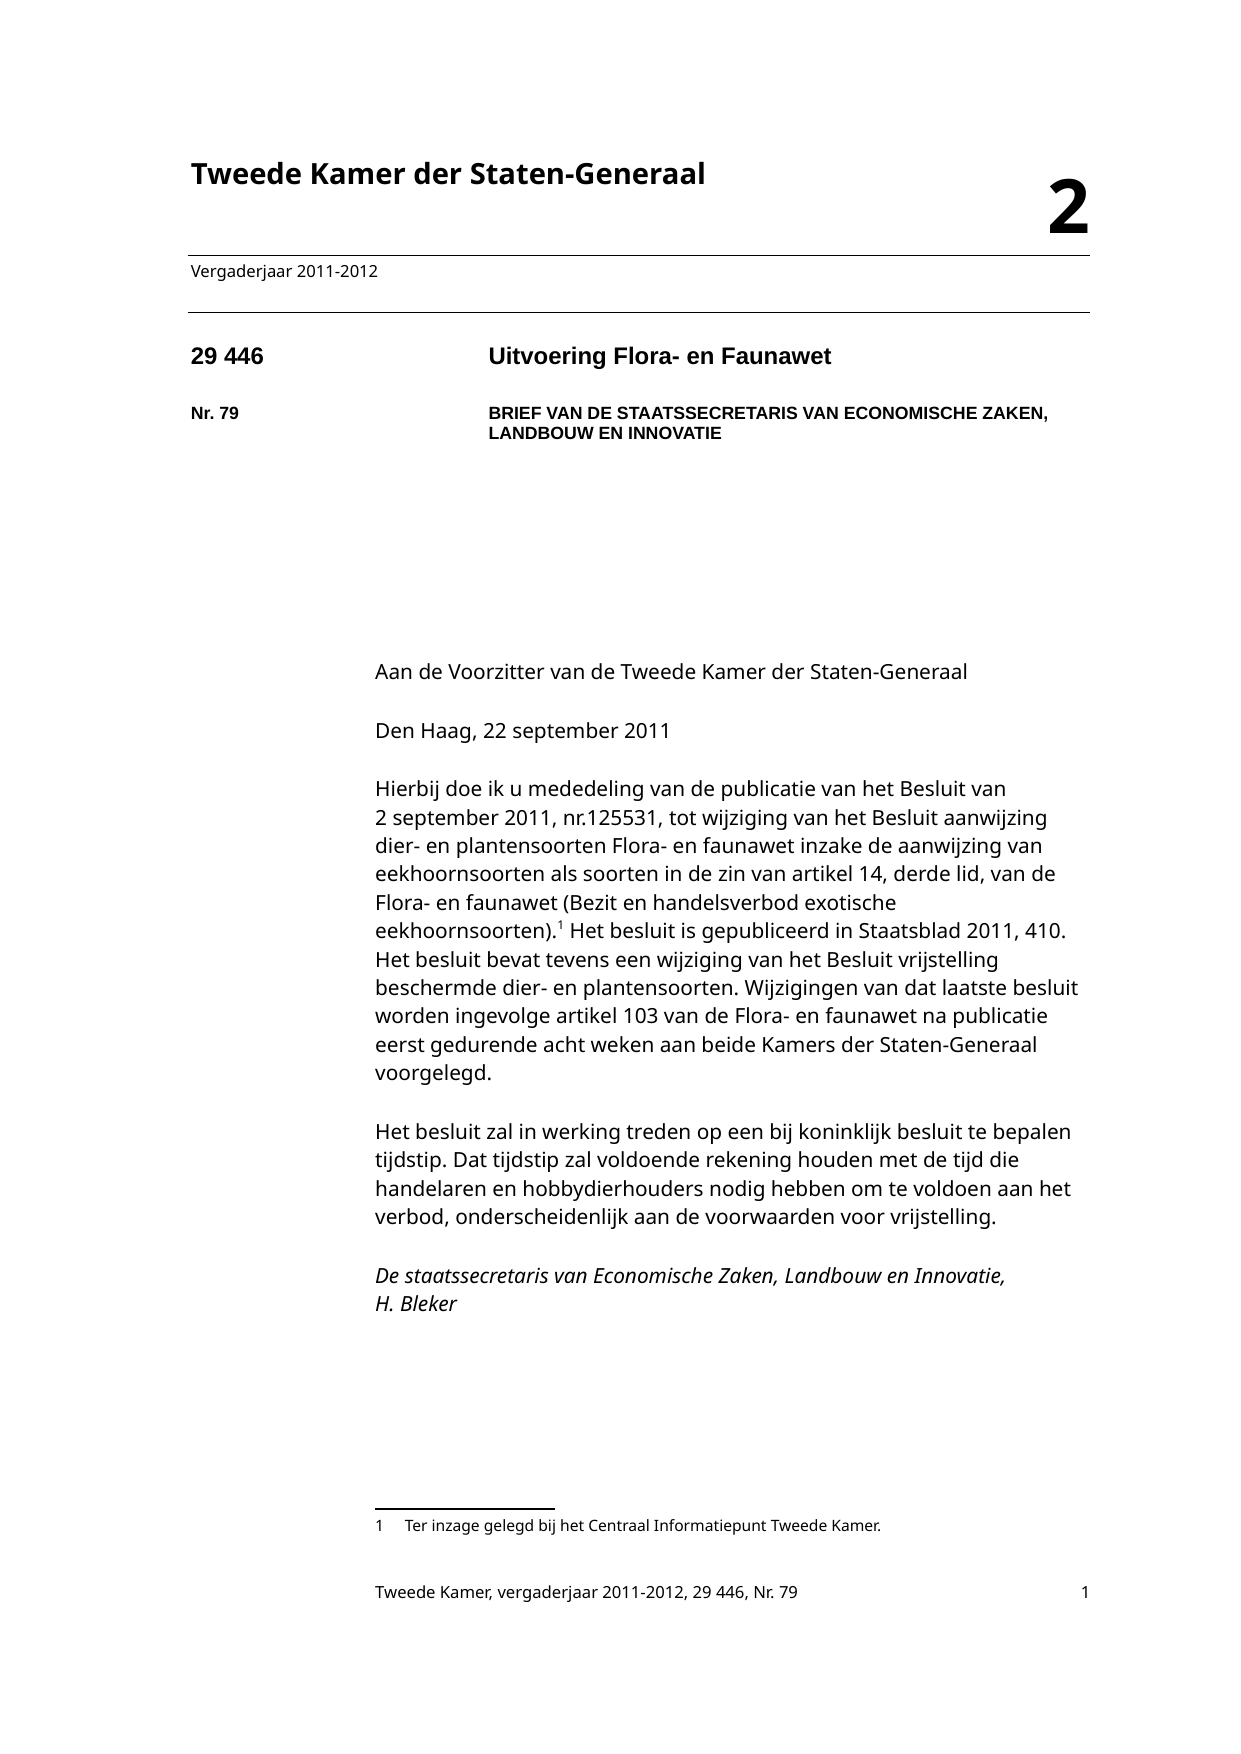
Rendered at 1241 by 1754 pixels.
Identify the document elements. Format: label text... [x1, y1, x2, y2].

text H. Bleker [375, 1289, 1090, 1318]
text Den Haag, 22 september 2011 [375, 716, 1090, 744]
table_cell BRIEF VAN DE STAATSSECRETARIS VAN ECONOMISCHE ZAKEN, LANDBOUW EN INNOVATIE [485, 399, 1090, 539]
table_cell Vergaderjaar 2011-2012 [188, 256, 485, 312]
table_cell [188, 313, 485, 339]
table_cell [485, 313, 1090, 339]
table_header 2 [910, 150, 1090, 255]
text De staatssecretaris van Economische Zaken, Landbouw en Innovatie, [375, 1261, 1090, 1289]
text Hierbij doe ik u mededeling van de publicatie van het Besluit van 2 september 2011, nr.125531, tot wijziging van het Besluit aanwijzing dier- en plantensoorten Flora- en faunawet inzake de aanwijzing van eekhoornsoorten als soorten in de zin van artikel 14, derde lid, van de Flora- en faunawet (Bezit en handelsverbod exotische eekhoornsoorten). Het besluit is gepubliceerd in Staatsblad 2011, 410. Het besluit bevat tevens een wijziging van het Besluit vrijstelling beschermde dier- en plantensoorten. Wijzigingen van dat laatste besluit worden ingevolge artikel 103 van de Flora- en faunawet na publicatie eerst gedurende acht weken aan beide Kamers der Staten-Generaal voorgelegd. [375, 774, 1090, 1087]
table_cell Uitvoering Flora- en Faunawet [485, 339, 1090, 399]
table_cell 29 446 [188, 339, 485, 399]
text Ter inzage gelegd bij het Centraal Informatiepunt Tweede Kamer. [375, 1508, 1090, 1536]
text Aan de Voorzitter van de Tweede Kamer der Staten-Generaal [375, 657, 1090, 686]
table_header Tweede Kamer der Staten-Generaal [188, 150, 909, 255]
table_cell [485, 256, 1090, 312]
table_cell Nr. 79 [188, 399, 485, 539]
text Het besluit zal in werking treden op een bij koninklijk besluit te bepalen tijdstip. Dat tijdstip zal voldoende rekening houden met de tijd die handelaren en hobbydierhouders nodig hebben om te voldoen aan het verbod, onderscheidenlijk aan de voorwaarden voor vrijstelling. [375, 1117, 1090, 1231]
